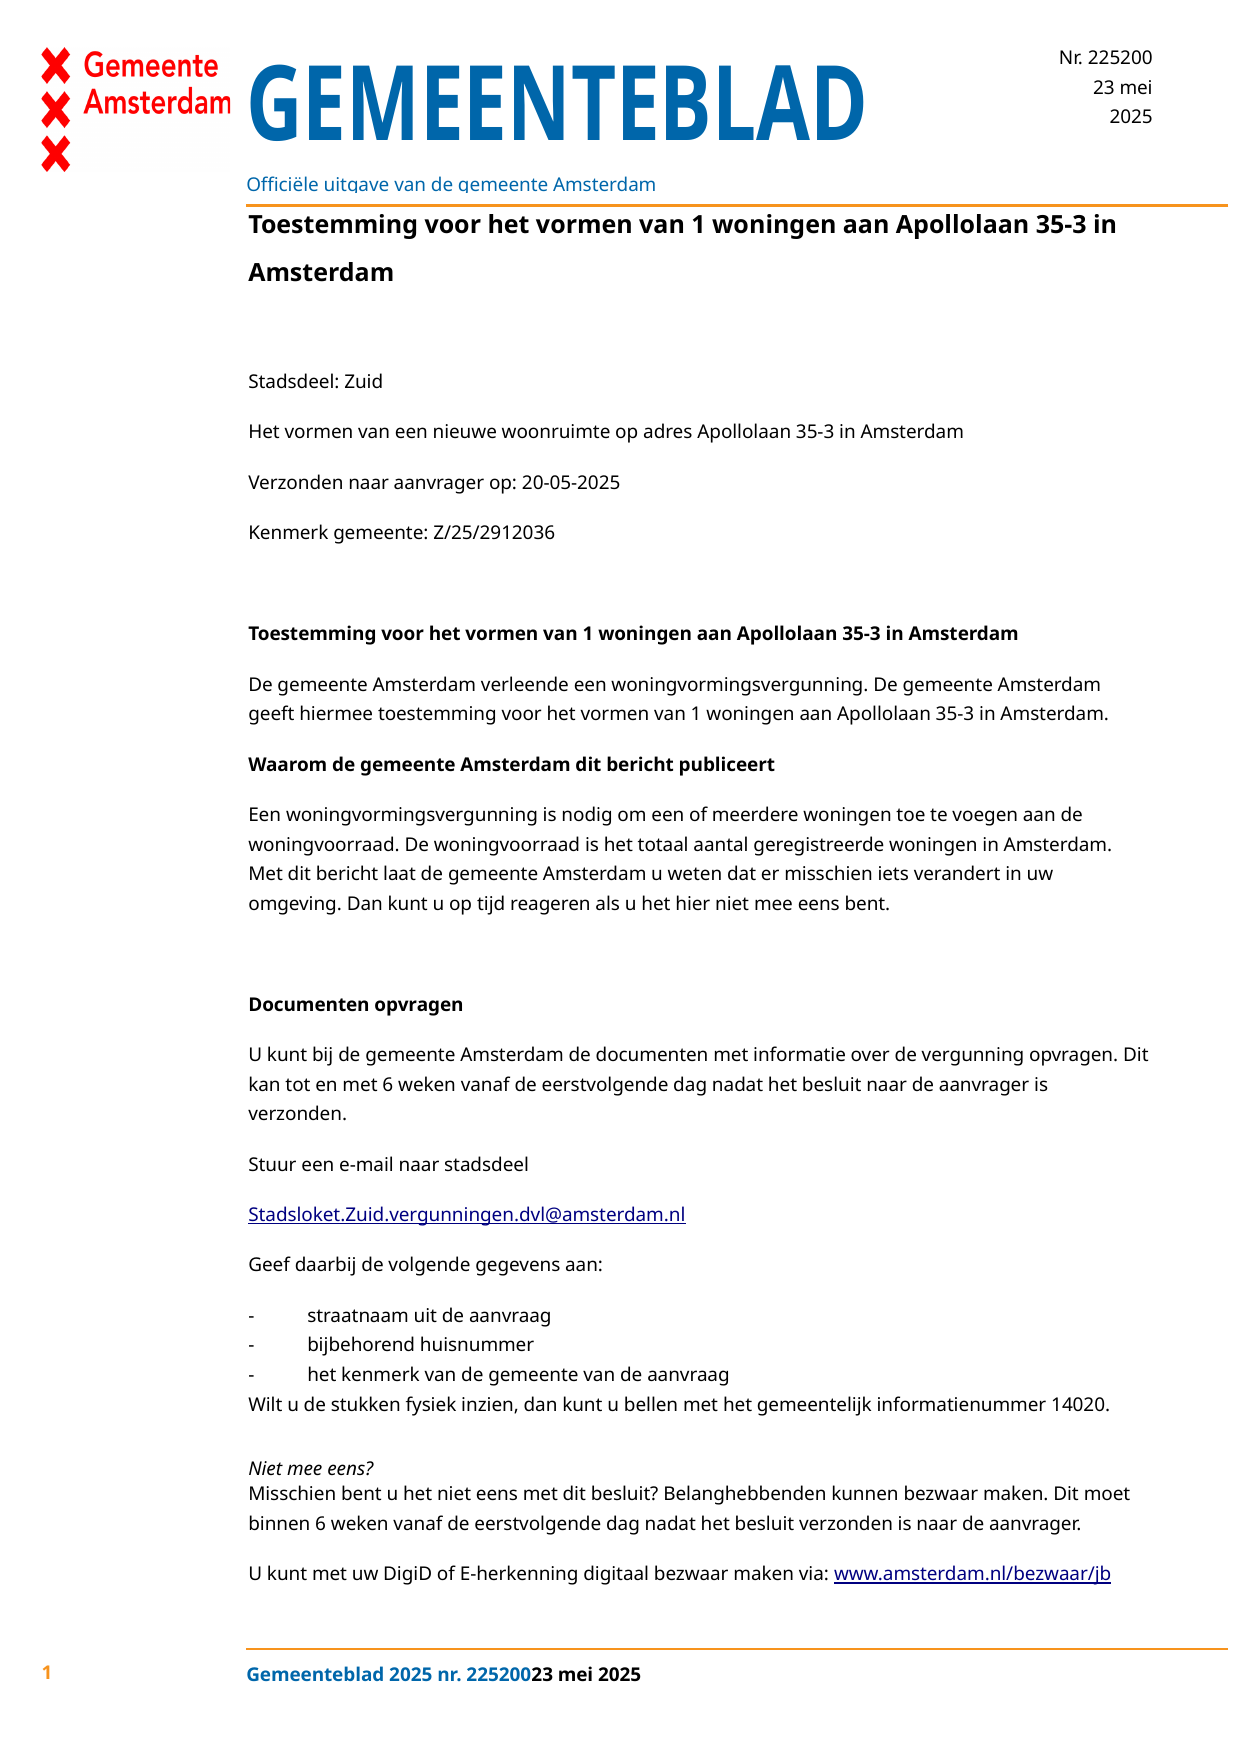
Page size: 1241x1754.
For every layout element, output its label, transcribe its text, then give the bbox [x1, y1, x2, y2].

text Stadsdeel: Zuid [248, 368, 1152, 394]
text Documenten opvragen [248, 991, 1152, 1017]
text Toestemming voor het vormen van 1 woningen aan Apollolaan 35-3 in Amsterdam [248, 207, 1152, 288]
text Het vormen van een nieuwe woonruimte op adres Apollolaan 35-3 in Amsterdam [248, 419, 1152, 444]
list het kenmerk van de gemeente van de aanvraag [248, 1361, 1152, 1387]
text Geef daarbij de volgende gegevens aan: [248, 1252, 1152, 1277]
text Een woningvormingsvergunning is nodig om een of meerdere woningen toe te voegen aan de woningvoorraad. De woningvoorraad is het totaal aantal geregistreerde woningen in Amsterdam. Met dit bericht laat de gemeente Amsterdam u weten dat er misschien iets verandert in uw omgeving. Dan kunt u op tijd reageren als u het hier niet mee eens bent. [248, 801, 1152, 916]
text Verzonden naar aanvrager op: 20-05-2025 [248, 469, 1152, 495]
text Waarom de gemeente Amsterdam dit bericht publiceert [248, 751, 1152, 777]
text U kunt bij de gemeente Amsterdam de documenten met informatie over de vergunning opvragen. Dit kan tot en met 6 weken vanaf de eerstvolgende dag nadat het besluit naar de aanvrager is verzonden. [248, 1041, 1152, 1126]
text Wilt u de stukken fysiek inzien, dan kunt u bellen met het gemeentelijk informatienummer 14020. [248, 1391, 1152, 1417]
text Misschien bent u het niet eens met dit besluit? Belanghebbenden kunnen bezwaar maken. Dit moet binnen 6 weken vanaf de eerstvolgende dag nadat het besluit verzonden is naar de aanvrager. [248, 1481, 1152, 1536]
picture [41, 47, 231, 172]
text Stuur een e-mail naar stadsdeel [248, 1151, 1152, 1177]
list bijbehorend huisnummer [248, 1332, 1152, 1357]
text U kunt met uw DigiD of E-herkenning digitaal bezwaar maken via: www.amsterdam.nl/bezwaar/jb [248, 1561, 1152, 1586]
text Stadsloket.Zuid.vergunningen.dvl@amsterdam.nl [248, 1201, 1152, 1227]
text Kenmerk gemeente: Z/25/2912036 [248, 519, 1152, 545]
text Toestemming voor het vormen van 1 woningen aan Apollolaan 35-3 in Amsterdam [248, 620, 1152, 646]
list straatnaam uit de aanvraag [248, 1302, 1152, 1328]
text De gemeente Amsterdam verleende een woningvormingsvergunning. De gemeente Amsterdam geeft hiermee toestemming voor het vormen van 1 woningen aan Apollolaan 35-3 in Amsterdam. [248, 671, 1152, 726]
text Niet mee eens? [248, 1455, 1152, 1481]
